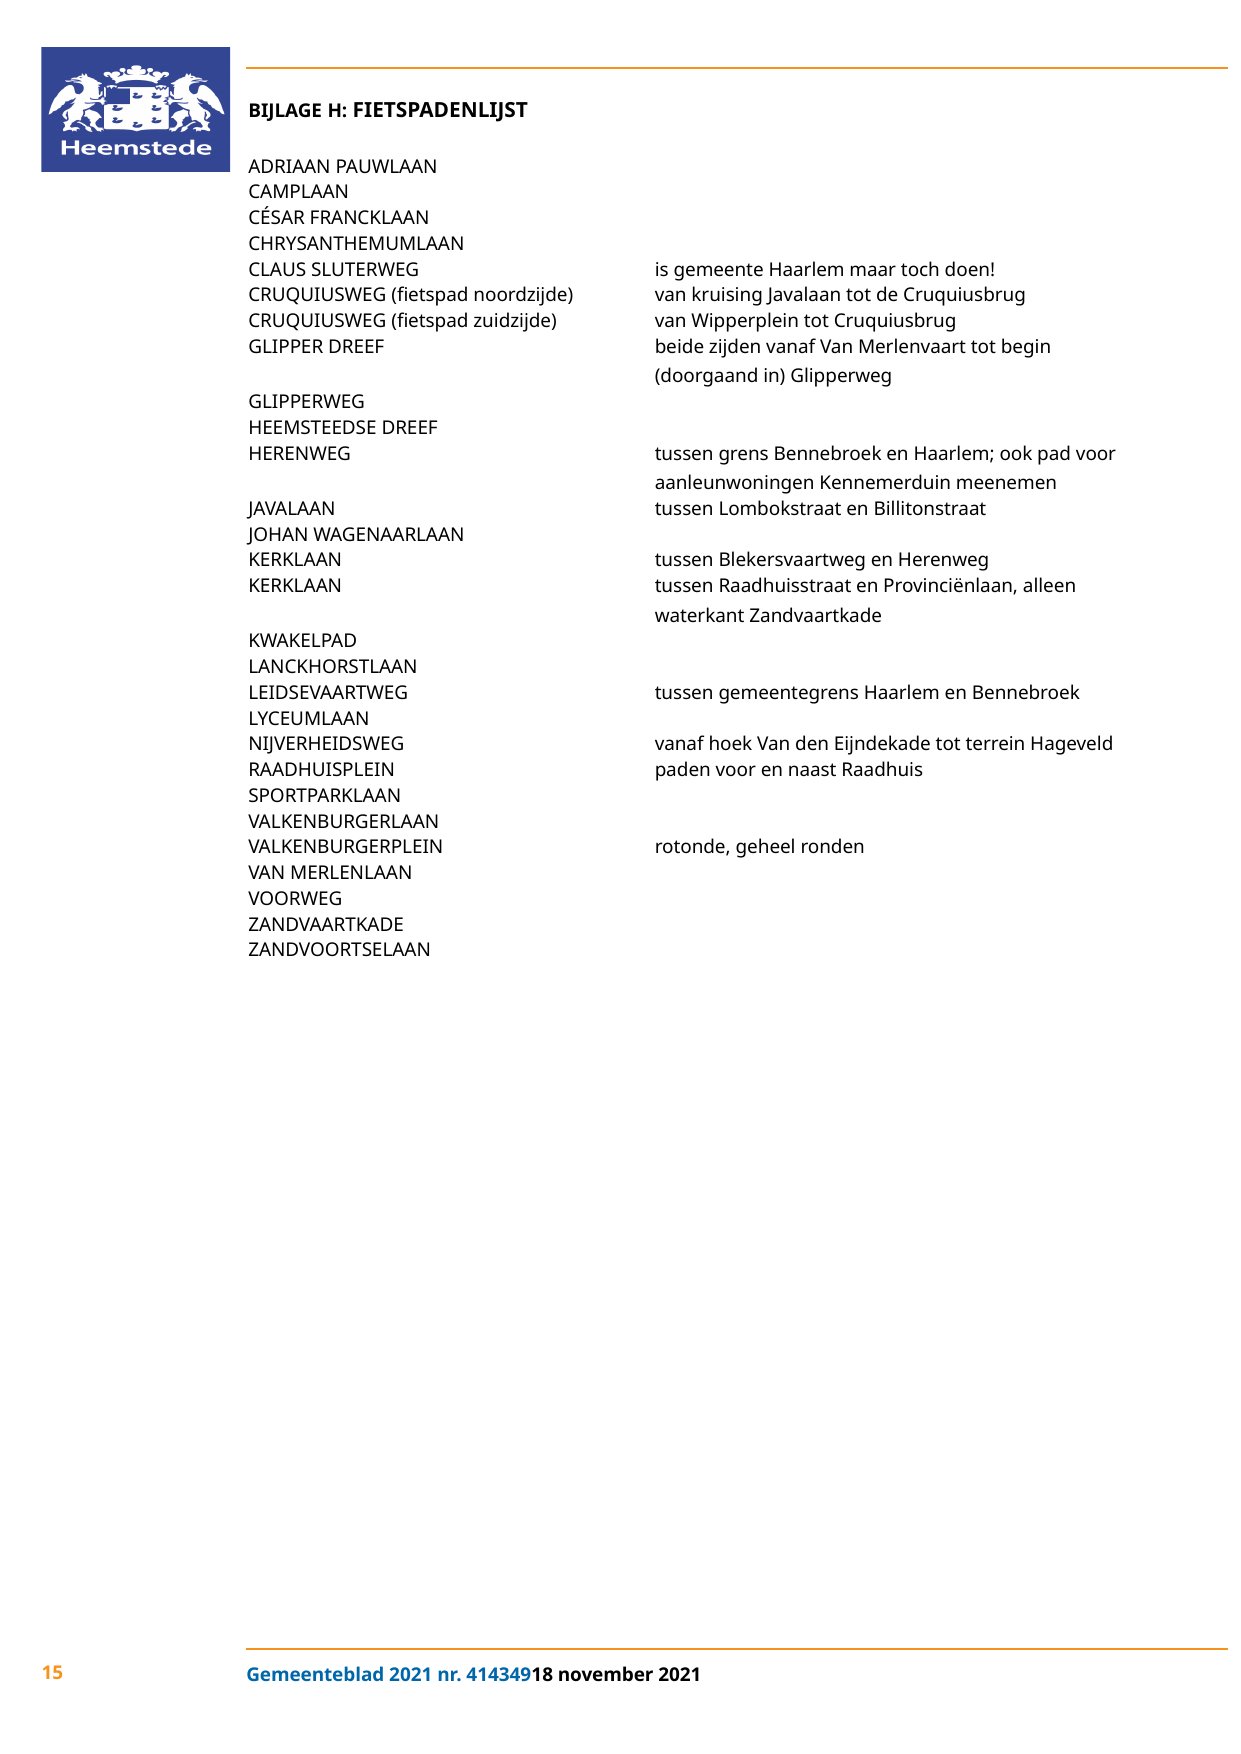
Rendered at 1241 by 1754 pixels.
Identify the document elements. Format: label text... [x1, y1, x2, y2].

table_cell [655, 859, 1152, 885]
table_cell paden voor en naast Raadhuis [655, 756, 1152, 782]
table_cell [655, 628, 1152, 653]
table_cell [655, 414, 1152, 440]
table_cell rotonde, geheel ronden [655, 834, 1152, 859]
table_cell SPORTPARKLAAN [248, 782, 654, 808]
table_cell ZANDVAARTKADE [248, 911, 654, 936]
table_cell vanaf hoek Van den Eijndekade tot terrein Hageveld [655, 731, 1152, 756]
table_cell KERKLAAN [248, 547, 654, 572]
table_cell [655, 654, 1152, 679]
table_cell [655, 782, 1152, 808]
table_cell GLIPPER DREEF [248, 333, 654, 388]
table_cell CÉSAR FRANCKLAAN [248, 205, 654, 230]
table_cell CRUQUIUSWEG (fietspad zuidzijde) [248, 308, 654, 333]
table_cell RAADHUISPLEIN [248, 756, 654, 782]
table_cell LANCKHORSTLAAN [248, 654, 654, 679]
table_cell KERKLAAN [248, 573, 654, 628]
table_cell CAMPLAAN [248, 179, 654, 204]
table_cell [655, 808, 1152, 833]
table_cell LEIDSEVAARTWEG [248, 679, 654, 705]
table_cell [655, 521, 1152, 547]
table_header [655, 153, 1152, 179]
table_cell VOORWEG [248, 885, 654, 911]
table_cell van kruising Javalaan tot de Cruquiusbrug [655, 282, 1152, 307]
table_cell VAN MERLENLAAN [248, 859, 654, 885]
table_cell tussen Lombokstraat en Billitonstraat [655, 495, 1152, 521]
table_cell is gemeente Haarlem maar toch doen! [655, 256, 1152, 282]
table_cell [655, 179, 1152, 204]
table_cell CLAUS SLUTERWEG [248, 256, 654, 282]
table_cell [655, 885, 1152, 911]
text BIJLAGE H: FIETSPADENLIJST [248, 95, 1152, 123]
table_cell CRUQUIUSWEG (fietspad noordzijde) [248, 282, 654, 307]
table_cell GLIPPERWEG [248, 389, 654, 414]
table_cell [655, 911, 1152, 936]
table_cell tussen Blekersvaartweg en Herenweg [655, 547, 1152, 572]
table_cell beide zijden vanaf Van Merlenvaart tot begin (doorgaand in) Glipperweg [655, 333, 1152, 388]
table_cell HERENWEG [248, 440, 654, 495]
table_cell CHRYSANTHEMUMLAAN [248, 230, 654, 256]
table_cell NIJVERHEIDSWEG [248, 731, 654, 756]
table_cell tussen grens Bennebroek en Haarlem; ook pad voor aanleunwoningen Kennemerduin meenemen [655, 440, 1152, 495]
picture [41, 47, 231, 172]
table_cell VALKENBURGERLAAN [248, 808, 654, 833]
table_cell VALKENBURGERPLEIN [248, 834, 654, 859]
table_header ADRIAAN PAUWLAAN [248, 153, 654, 179]
table_cell [655, 705, 1152, 731]
table_cell [655, 205, 1152, 230]
table_cell JOHAN WAGENAARLAAN [248, 521, 654, 547]
table_cell ZANDVOORTSELAAN [248, 936, 654, 962]
table_cell LYCEUMLAAN [248, 705, 654, 731]
table_cell tussen gemeentegrens Haarlem en Bennebroek [655, 679, 1152, 705]
table_cell tussen Raadhuisstraat en Provinciënlaan, alleen waterkant Zandvaartkade [655, 573, 1152, 628]
table_cell van Wipperplein tot Cruquiusbrug [655, 308, 1152, 333]
table_cell JAVALAAN [248, 495, 654, 521]
table_cell HEEMSTEEDSE DREEF [248, 414, 654, 440]
table_cell [655, 389, 1152, 414]
table_cell [655, 936, 1152, 962]
table_cell [655, 230, 1152, 256]
table_cell KWAKELPAD [248, 628, 654, 653]
